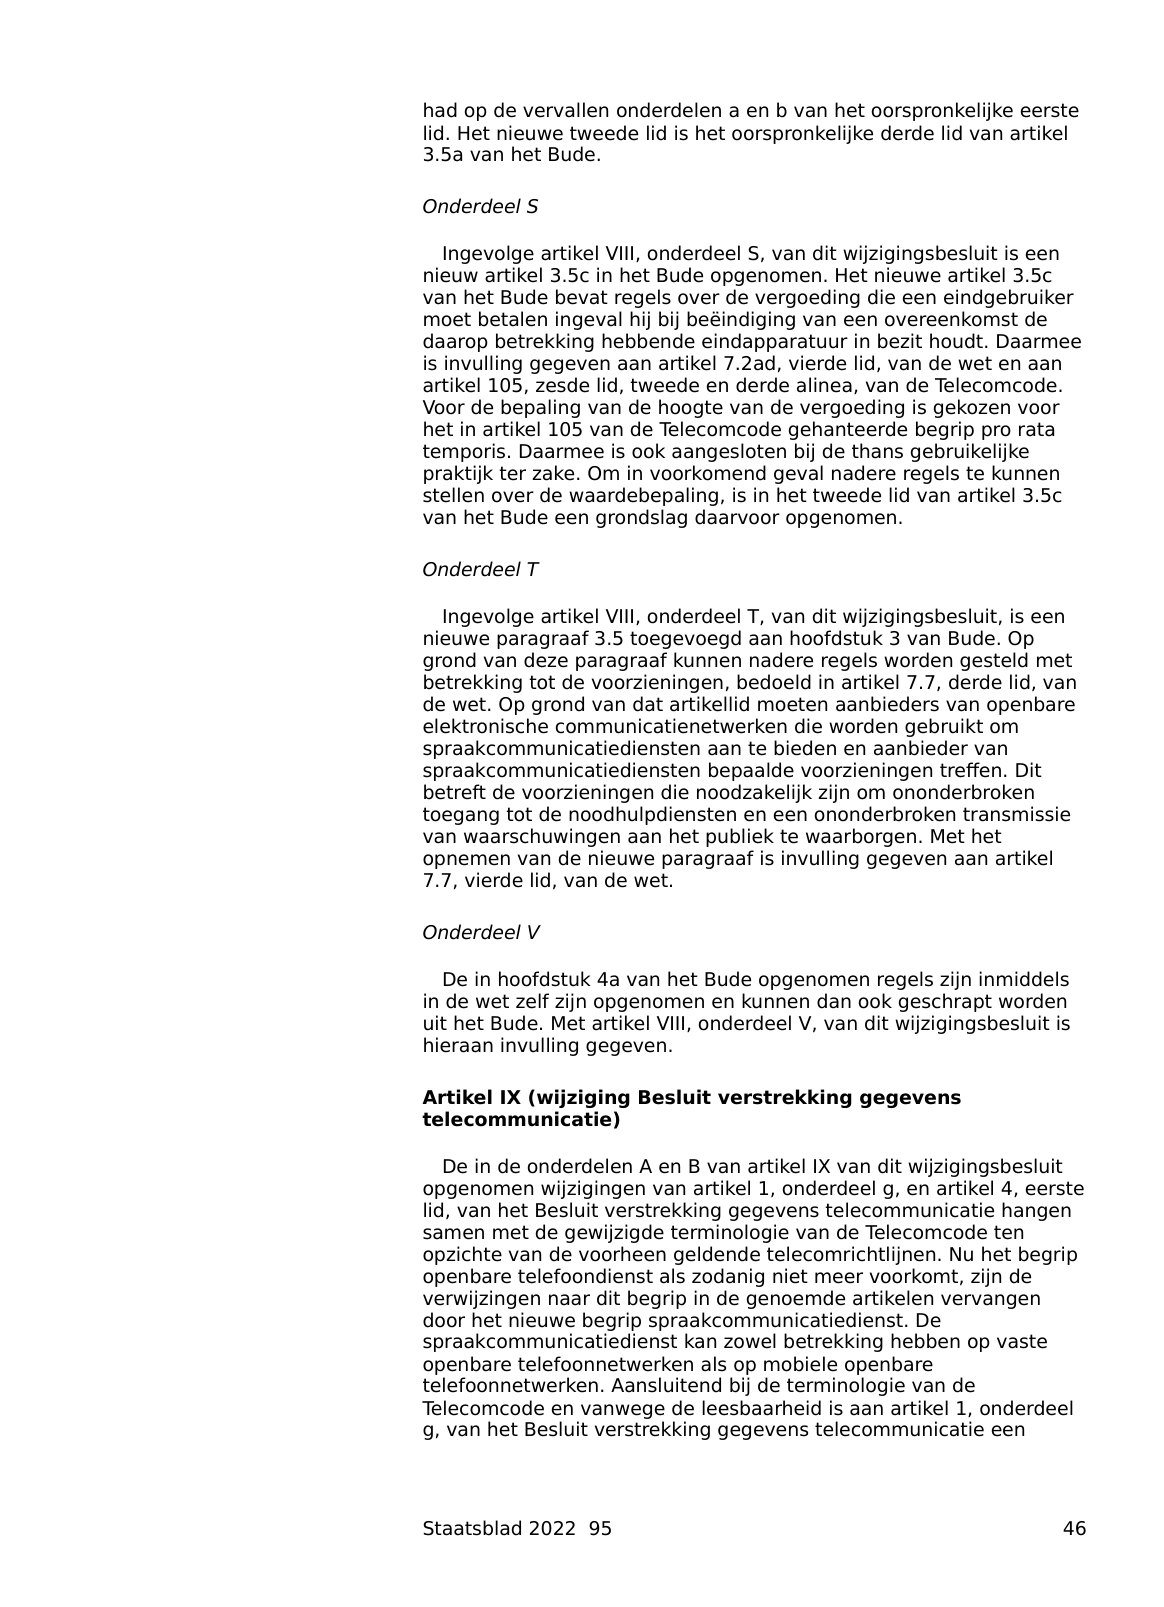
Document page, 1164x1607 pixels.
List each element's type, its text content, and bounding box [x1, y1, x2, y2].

subtitle Onderdeel S [422, 196, 1087, 218]
subtitle Onderdeel V [422, 922, 1087, 944]
subtitle Onderdeel T [422, 559, 1087, 581]
text Ingevolge artikel VIII, onderdeel S, van dit wijzigingsbesluit is een nieuw artikel 3.5c in het Bude opgenomen. Het nieuwe artikel 3.5c van het Bude bevat regels over de vergoeding die een eindgebruiker moet betalen ingeval hij bij beëindiging van een overeenkomst de daarop betrekking hebbende eindapparatuur in bezit houdt. Daarmee is invulling gegeven aan artikel 7.2ad, vierde lid, van de wet en aan artikel 105, zesde lid, tweede en derde alinea, van de Telecomcode. Voor de bepaling van de hoogte van de vergoeding is gekozen voor het in artikel 105 van de Telecomcode gehanteerde begrip pro rata temporis. Daarmee is ook aangesloten bij de thans gebruikelijke praktijk ter zake. Om in voorkomend geval nadere regels te kunnen stellen over de waardebepaling, is in het tweede lid van artikel 3.5c van het Bude een grondslag daarvoor opgenomen. [422, 243, 1087, 529]
text De in de onderdelen A en B van artikel IX van dit wijzigingsbesluit opgenomen wijzigingen van artikel 1, onderdeel g, en artikel 4, eerste lid, van het Besluit verstrekking gegevens telecommunicatie hangen samen met de gewijzigde terminologie van de Telecomcode ten opzichte van de voorheen geldende telecomrichtlijnen. Nu het begrip openbare telefoondienst als zodanig niet meer voorkomt, zijn de verwijzingen naar dit begrip in de genoemde artikelen vervangen door het nieuwe begrip spraakcommunicatiedienst. De spraakcommunicatiedienst kan zowel betrekking hebben op vaste openbare telefoonnetwerken als op mobiele openbare telefoonnetwerken. Aansluitend bij de terminologie van de Telecomcode en vanwege de leesbaarheid is aan artikel 1, onderdeel g, van het Besluit verstrekking gegevens telecommunicatie een [422, 1156, 1087, 1441]
text Ingevolge artikel VIII, onderdeel T, van dit wijzigingsbesluit, is een nieuwe paragraaf 3.5 toegevoegd aan hoofdstuk 3 van Bude. Op grond van deze paragraaf kunnen nadere regels worden gesteld met betrekking tot de voorzieningen, bedoeld in artikel 7.7, derde lid, van de wet. Op grond van dat artikellid moeten aanbieders van openbare elektronische communicatienetwerken die worden gebruikt om spraakcommunicatiediensten aan te bieden en aanbieder van spraakcommunicatiediensten bepaalde voorzieningen treffen. Dit betreft de voorzieningen die noodzakelijk zijn om ononderbroken toegang tot de noodhulpdiensten en een ononderbroken transmissie van waarschuwingen aan het publiek te waarborgen. Met het opnemen van de nieuwe paragraaf is invulling gegeven aan artikel 7.7, vierde lid, van de wet. [422, 606, 1087, 892]
text had op de vervallen onderdelen a en b van het oorspronkelijke eerste lid. Het nieuwe tweede lid is het oorspronkelijke derde lid van artikel 3.5a van het Bude. [422, 100, 1087, 166]
subtitle Artikel IX (wijziging Besluit verstrekking gegevens telecommunicatie) [422, 1087, 1087, 1131]
text De in hoofdstuk 4a van het Bude opgenomen regels zijn inmiddels in de wet zelf zijn opgenomen en kunnen dan ook geschrapt worden uit het Bude. Met artikel VIII, onderdeel V, van dit wijzigingsbesluit is hieraan invulling gegeven. [422, 969, 1087, 1057]
